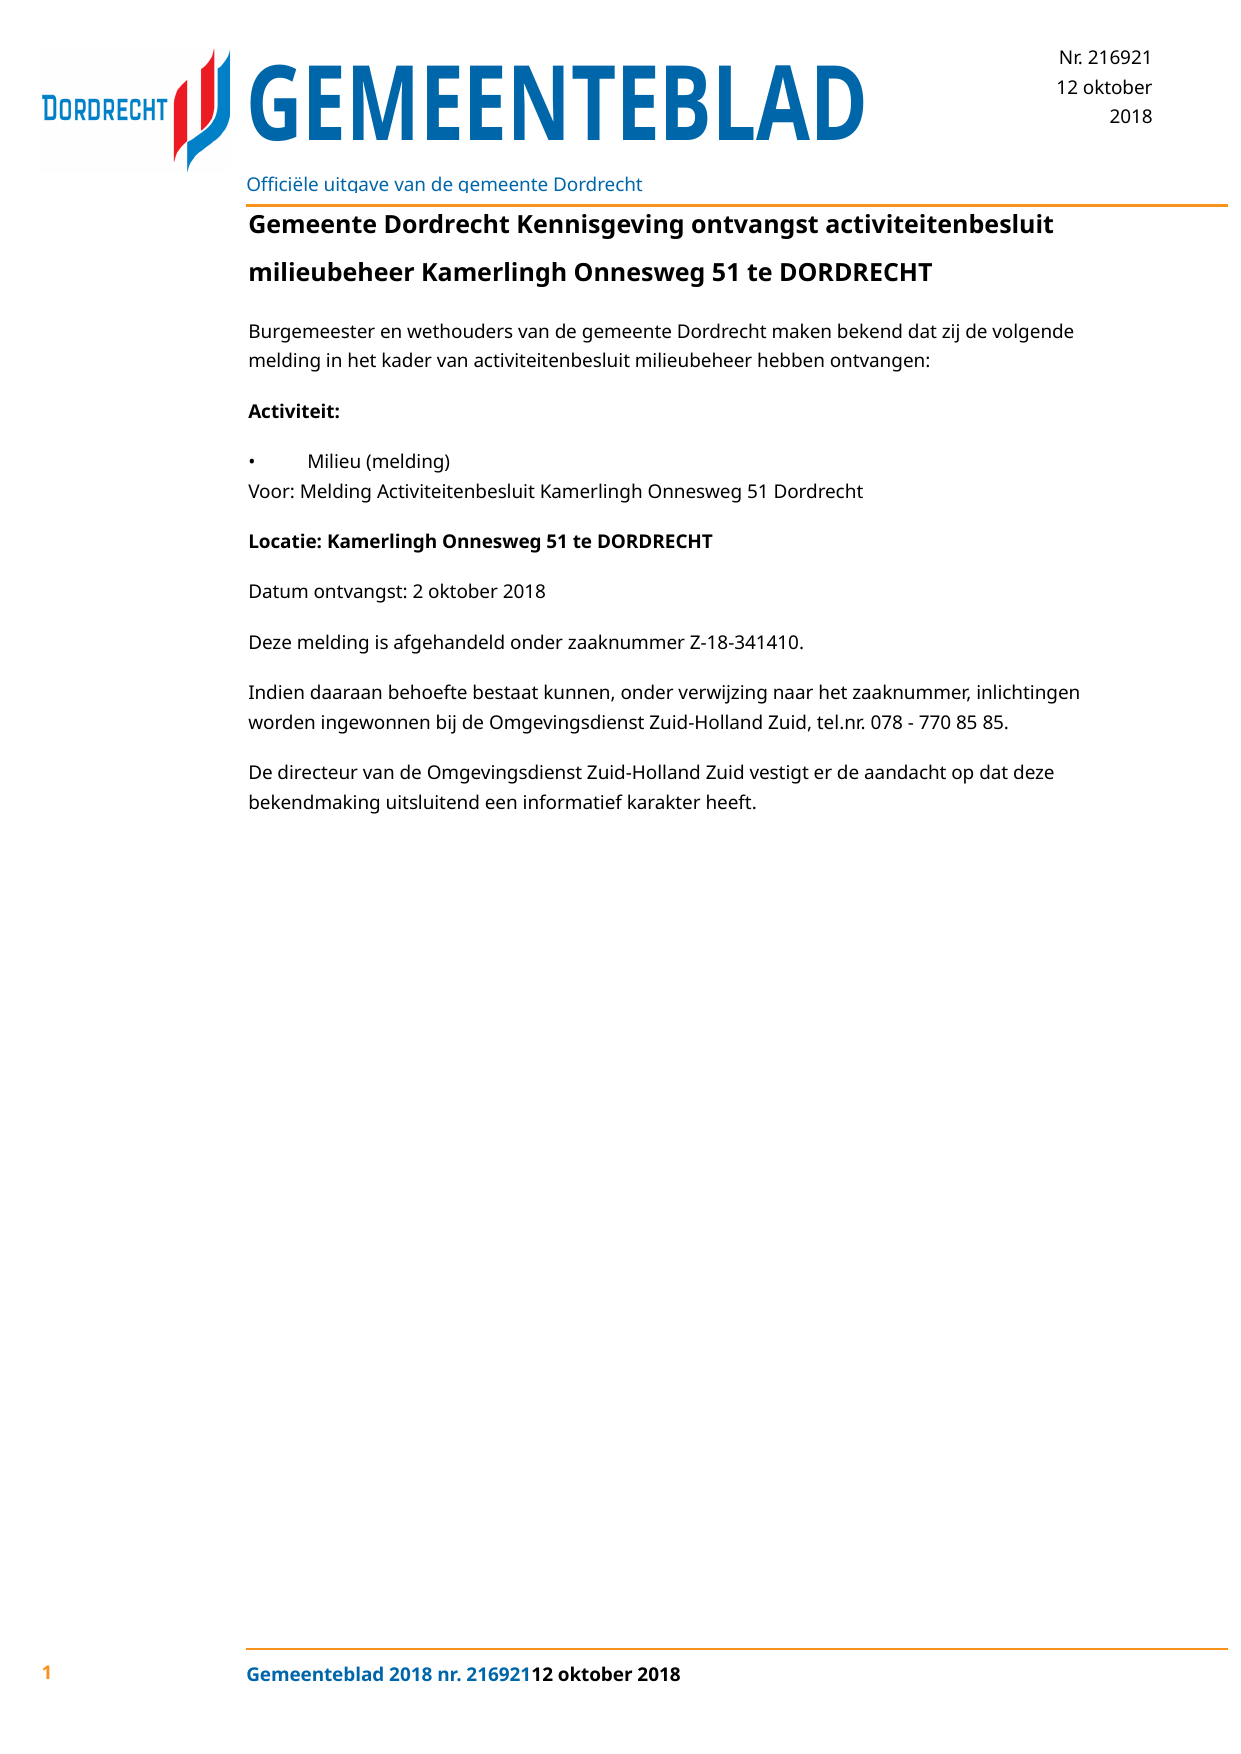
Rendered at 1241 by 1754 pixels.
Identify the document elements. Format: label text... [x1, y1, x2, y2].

list Milieu (melding) [248, 448, 1152, 474]
picture [41, 47, 231, 172]
text De directeur van de Omgevingsdienst Zuid-Holland Zuid vestigt er de aandacht op dat deze bekendmaking uitsluitend een informatief karakter heeft. [248, 759, 1152, 815]
text Voor: Melding Activiteitenbesluit Kamerlingh Onnesweg 51 Dordrecht [248, 478, 1152, 504]
text Indien daaraan behoefte bestaat kunnen, onder verwijzing naar het zaaknummer, inlichtingen worden ingewonnen bij de Omgevingsdienst Zuid-Holland Zuid, tel.nr. 078 - 770 85 85. [248, 679, 1152, 735]
text Burgemeester en wethouders van de gemeente Dordrecht maken bekend dat zij de volgende melding in het kader van activiteitenbesluit milieubeheer hebben ontvangen: [248, 318, 1152, 373]
text Deze melding is afgehandeld onder zaaknummer Z-18-341410. [248, 629, 1152, 655]
text Locatie: Kamerlingh Onnesweg 51 te DORDRECHT [248, 528, 1152, 554]
text Activiteit: [248, 398, 1152, 424]
text Gemeente Dordrecht Kennisgeving ontvangst activiteitenbesluit milieubeheer Kamerlingh Onnesweg 51 te DORDRECHT [248, 207, 1152, 288]
text Datum ontvangst: 2 oktober 2018 [248, 579, 1152, 604]
